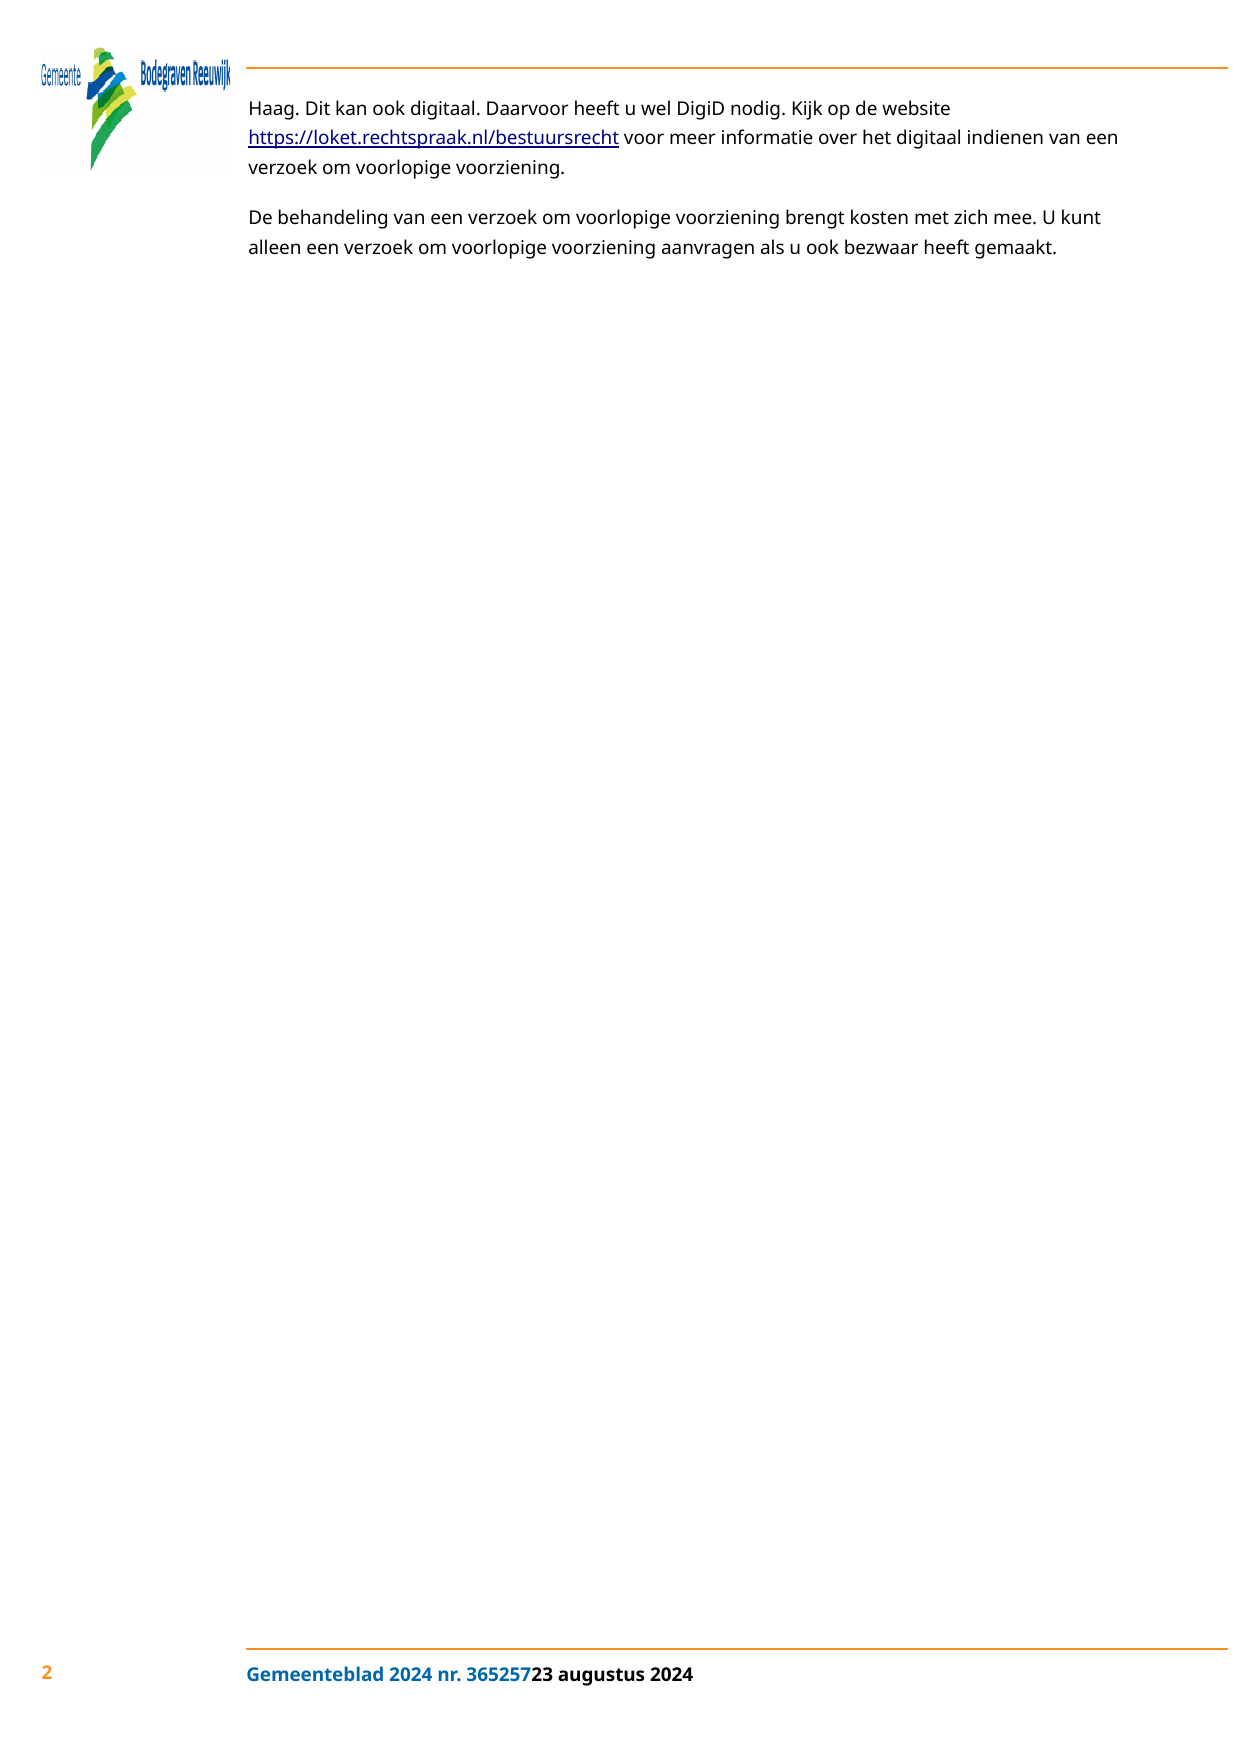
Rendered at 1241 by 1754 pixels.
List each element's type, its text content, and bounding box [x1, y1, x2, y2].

picture [41, 47, 231, 172]
text De behandeling van een verzoek om voorlopige voorziening brengt kosten met zich mee. U kunt alleen een verzoek om voorlopige voorziening aanvragen als u ook bezwaar heeft gemaakt. [248, 204, 1152, 260]
text Haag. Dit kan ook digitaal. Daarvoor heeft u wel DigiD nodig. Kijk op de website https://loket.rechtspraak.nl/bestuursrecht voor meer informatie over het digitaal indienen van een verzoek om voorlopige voorziening. [248, 95, 1152, 180]
